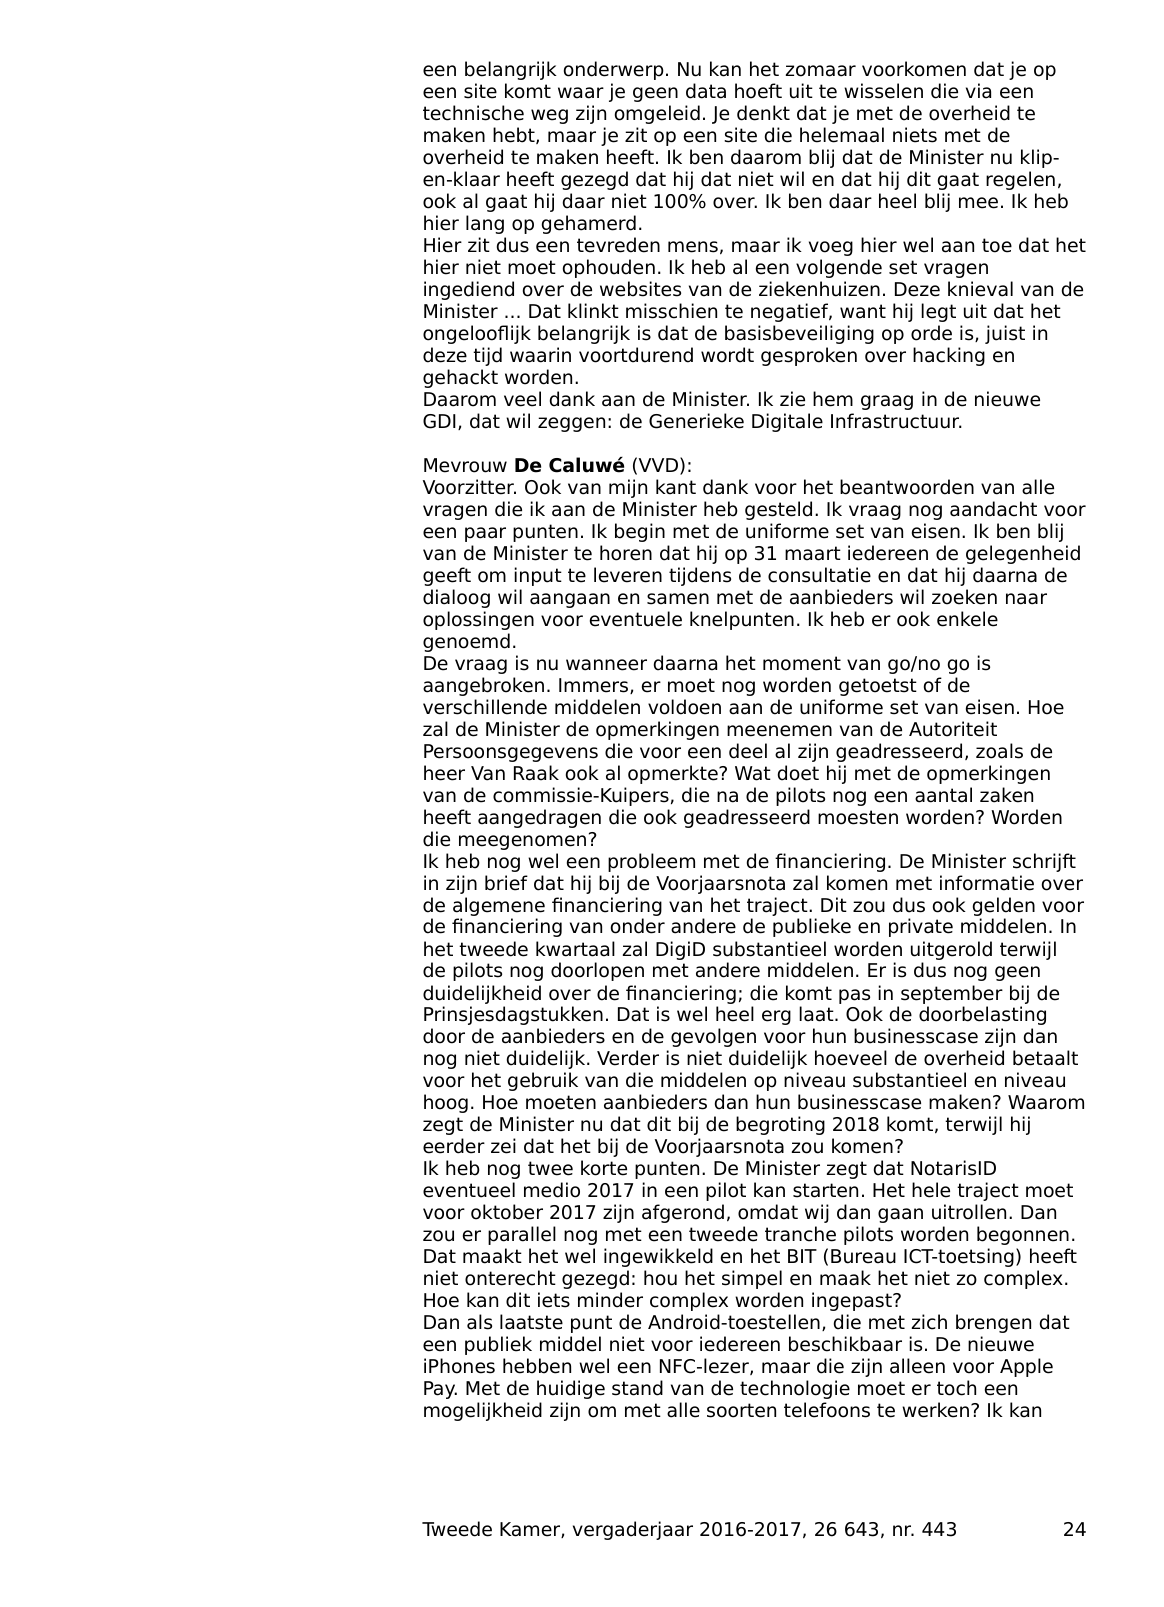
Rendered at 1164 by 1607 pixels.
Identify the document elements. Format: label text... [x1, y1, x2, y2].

text Ik heb nog twee korte punten. De Minister zegt dat NotarisID eventueel medio 2017 in een pilot kan starten. Het hele traject moet voor oktober 2017 zijn afgerond, omdat wij dan gaan uitrollen. Dan zou er parallel nog met een tweede tranche pilots worden begonnen. Dat maakt het wel ingewikkeld en het BIT (Bureau ICT-toetsing) heeft niet onterecht gezegd: hou het simpel en maak het niet zo complex. Hoe kan dit iets minder complex worden ingepast? [422, 1158, 1087, 1312]
text Daarom veel dank aan de Minister. Ik zie hem graag in de nieuwe GDI, dat wil zeggen: de Generieke Digitale Infrastructuur. [422, 389, 1087, 433]
text Ik heb nog wel een probleem met de financiering. De Minister schrijft in zijn brief dat hij bij de Voorjaarsnota zal komen met informatie over de algemene financiering van het traject. Dit zou dus ook gelden voor de financiering van onder andere de publieke en private middelen. In het tweede kwartaal zal DigiD substantieel worden uitgerold terwijl de pilots nog doorlopen met andere middelen. Er is dus nog geen duidelijkheid over de financiering; die komt pas in september bij de Prinsjesdagstukken. Dat is wel heel erg laat. Ook de doorbelasting door de aanbieders en de gevolgen voor hun businesscase zijn dan nog niet duidelijk. Verder is niet duidelijk hoeveel de overheid betaalt voor het gebruik van die middelen op niveau substantieel en niveau hoog. Hoe moeten aanbieders dan hun businesscase maken? Waarom zegt de Minister nu dat dit bij de begroting 2018 komt, terwijl hij eerder zei dat het bij de Voorjaarsnota zou komen? [422, 851, 1087, 1158]
text Dan als laatste punt de Android-toestellen, die met zich brengen dat een publiek middel niet voor iedereen beschikbaar is. De nieuwe iPhones hebben wel een NFC-lezer, maar die zijn alleen voor Apple Pay. Met de huidige stand van de technologie moet er toch een mogelijkheid zijn om met alle soorten telefoons te werken? Ik kan [422, 1312, 1087, 1422]
text Mevrouw De Caluwé (VVD): [422, 455, 1087, 477]
text een belangrijk onderwerp. Nu kan het zomaar voorkomen dat je op een site komt waar je geen data hoeft uit te wisselen die via een technische weg zijn omgeleid. Je denkt dat je met de overheid te maken hebt, maar je zit op een site die helemaal niets met de overheid te maken heeft. Ik ben daarom blij dat de Minister nu klip-en-klaar heeft gezegd dat hij dat niet wil en dat hij dit gaat regelen, ook al gaat hij daar niet 100% over. Ik ben daar heel blij mee. Ik heb hier lang op gehamerd. [422, 59, 1087, 235]
text Hier zit dus een tevreden mens, maar ik voeg hier wel aan toe dat het hier niet moet ophouden. Ik heb al een volgende set vragen ingediend over de websites van de ziekenhuizen. Deze knieval van de Minister ... Dat klinkt misschien te negatief, want hij legt uit dat het ongelooflijk belangrijk is dat de basisbeveiliging op orde is, juist in deze tijd waarin voortdurend wordt gesproken over hacking en gehackt worden. [422, 235, 1087, 389]
text Voorzitter. Ook van mijn kant dank voor het beantwoorden van alle vragen die ik aan de Minister heb gesteld. Ik vraag nog aandacht voor een paar punten. Ik begin met de uniforme set van eisen. Ik ben blij van de Minister te horen dat hij op 31 maart iedereen de gelegenheid geeft om input te leveren tijdens de consultatie en dat hij daarna de dialoog wil aangaan en samen met de aanbieders wil zoeken naar oplossingen voor eventuele knelpunten. Ik heb er ook enkele genoemd. [422, 477, 1087, 653]
text De vraag is nu wanneer daarna het moment van go/no go is aangebroken. Immers, er moet nog worden getoetst of de verschillende middelen voldoen aan de uniforme set van eisen. Hoe zal de Minister de opmerkingen meenemen van de Autoriteit Persoonsgegevens die voor een deel al zijn geadresseerd, zoals de heer Van Raak ook al opmerkte? Wat doet hij met de opmerkingen van de commissie-Kuipers, die na de pilots nog een aantal zaken heeft aangedragen die ook geadresseerd moesten worden? Worden die meegenomen? [422, 653, 1087, 851]
